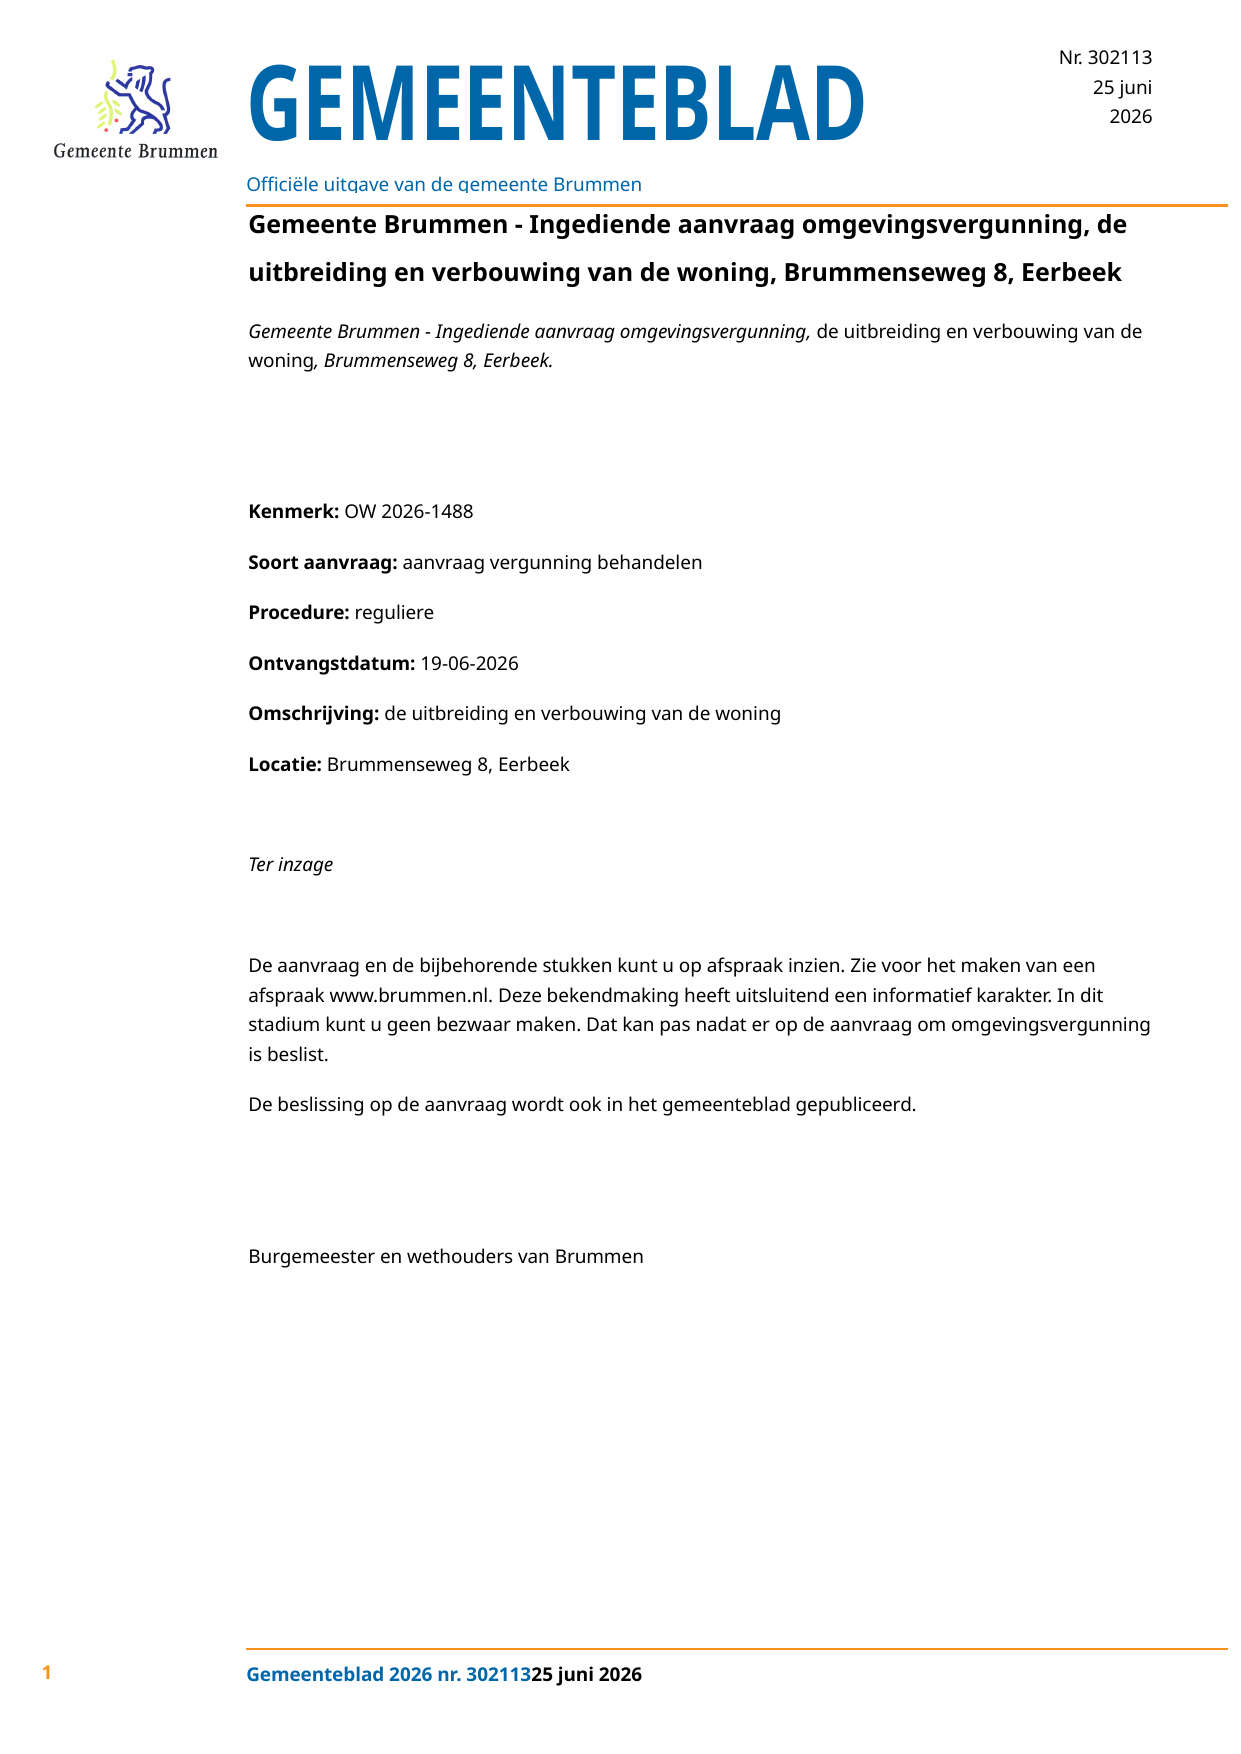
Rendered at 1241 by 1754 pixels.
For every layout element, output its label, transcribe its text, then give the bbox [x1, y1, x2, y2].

picture [41, 47, 231, 172]
text Ontvangstdatum: 19-06-2026 [248, 650, 1152, 676]
text Soort aanvraag: aanvraag vergunning behandelen [248, 549, 1152, 575]
text Gemeente Brummen - Ingediende aanvraag omgevingsvergunning, de uitbreiding en verbouwing van de woning, Brummenseweg 8, Eerbeek. [248, 318, 1152, 373]
text Gemeente Brummen - Ingediende aanvraag omgevingsvergunning, de uitbreiding en verbouwing van de woning, Brummenseweg 8, Eerbeek [248, 207, 1152, 288]
text Locatie: Brummenseweg 8, Eerbeek [248, 751, 1152, 777]
text Ter inzage [248, 852, 1152, 877]
text De aanvraag en de bijbehorende stukken kunt u op afspraak inzien. Zie voor het maken van een afspraak www.brummen.nl. Deze bekendmaking heeft uitsluitend een informatief karakter. In dit stadium kunt u geen bezwaar maken. Dat kan pas nadat er op de aanvraag om omgevingsvergunning is beslist. [248, 952, 1152, 1067]
text Kenmerk: OW 2026-1488 [248, 499, 1152, 524]
text Omschrijving: de uitbreiding en verbouwing van de woning [248, 700, 1152, 726]
text Procedure: reguliere [248, 599, 1152, 625]
text Burgemeester en wethouders van Brummen [248, 1243, 1152, 1269]
text De beslissing op de aanvraag wordt ook in het gemeenteblad gepubliceerd. [248, 1092, 1152, 1117]
